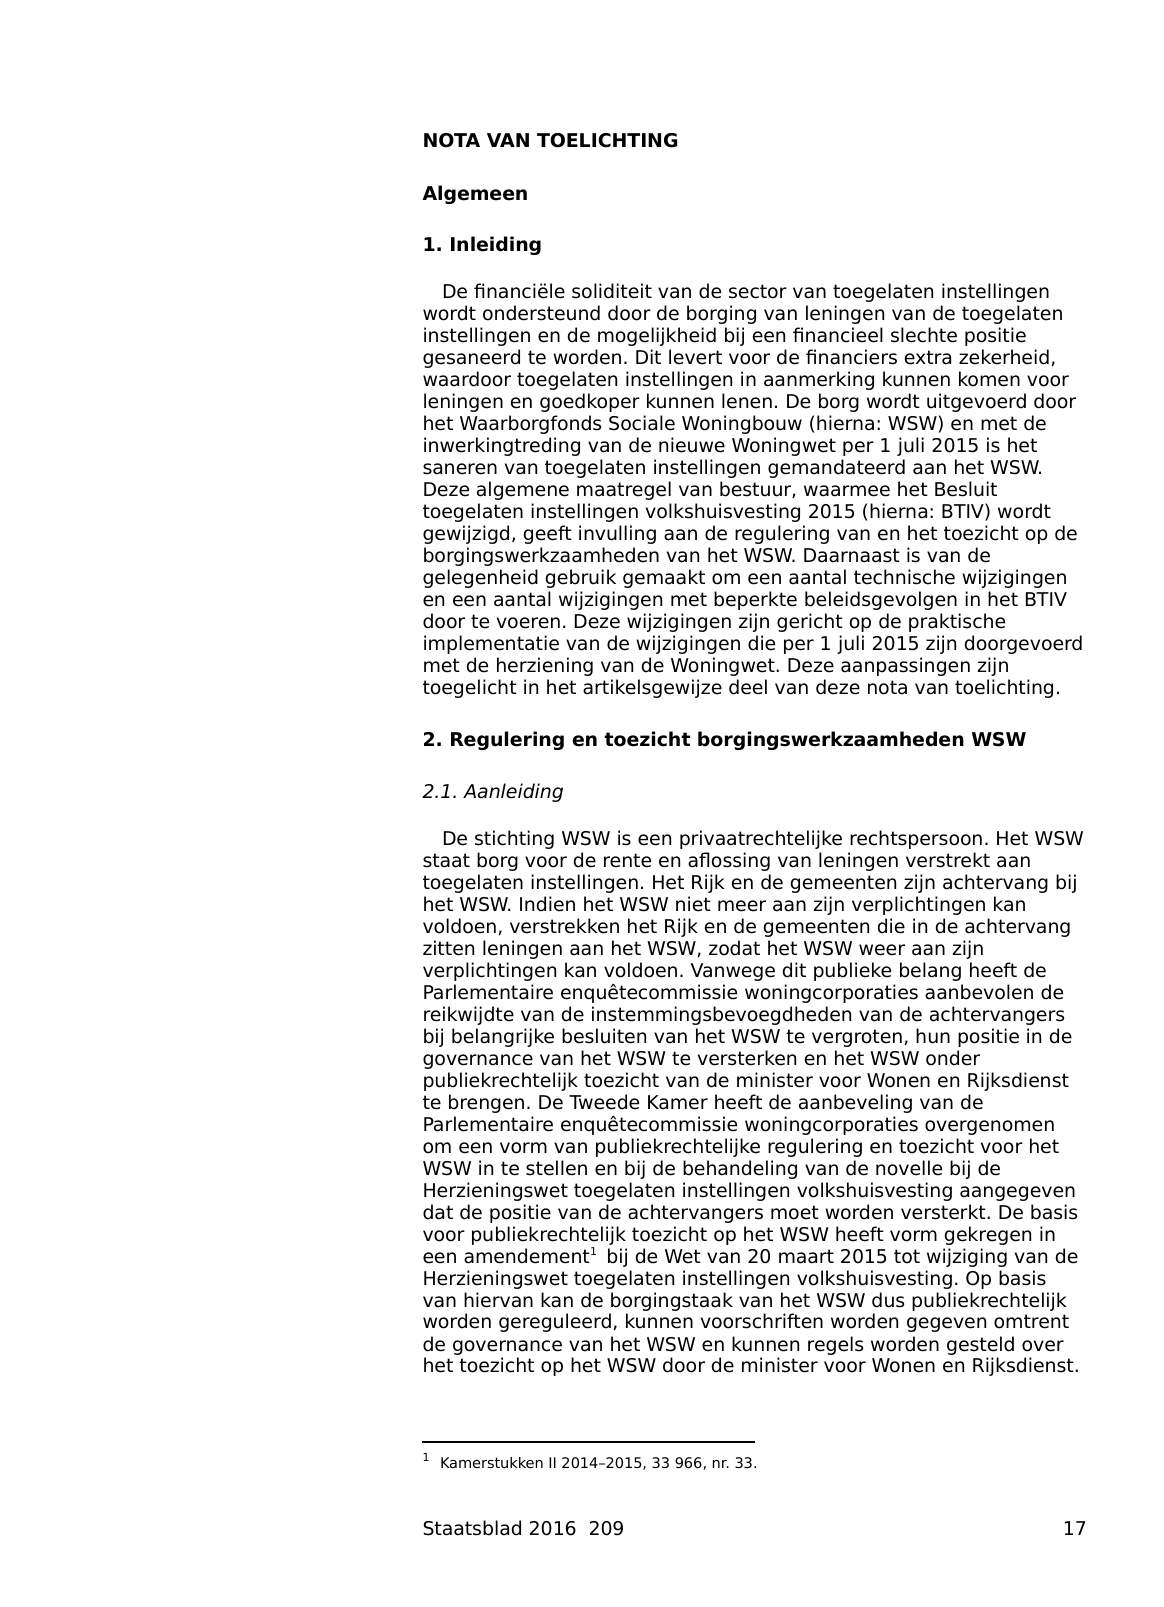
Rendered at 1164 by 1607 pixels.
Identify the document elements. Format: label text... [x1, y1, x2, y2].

subtitle 1. Inleiding [422, 234, 1087, 256]
subtitle Algemeen [422, 182, 1087, 204]
text Kamerstukken II 2014–2015, 33 966, nr. 33. [422, 1451, 1087, 1473]
subtitle 2.1. Aanleiding [422, 781, 1087, 803]
text De stichting WSW is een privaatrechtelijke rechtspersoon. Het WSW staat borg voor de rente en aflossing van leningen verstrekt aan toegelaten instellingen. Het Rijk en de gemeenten zijn achtervang bij het WSW. Indien het WSW niet meer aan zijn verplichtingen kan voldoen, verstrekken het Rijk en de gemeenten die in de achtervang zitten leningen aan het WSW, zodat het WSW weer aan zijn verplichtingen kan voldoen. Vanwege dit publieke belang heeft de Parlementaire enquêtecommissie woningcorporaties aanbevolen de reikwijdte van de instemmingsbevoegdheden van de achtervangers bij belangrijke besluiten van het WSW te vergroten, hun positie in de governance van het WSW te versterken en het WSW onder publiekrechtelijk toezicht van de minister voor Wonen en Rijksdienst te brengen. De Tweede Kamer heeft de aanbeveling van de Parlementaire enquêtecommissie woningcorporaties overgenomen om een vorm van publiekrechtelijke regulering en toezicht voor het WSW in te stellen en bij de behandeling van de novelle bij de Herzieningswet toegelaten instellingen volkshuisvesting aangegeven dat de positie van de achtervangers moet worden versterkt. De basis voor publiekrechtelijk toezicht op het WSW heeft vorm gekregen in een amendement bij de Wet van 20 maart 2015 tot wijziging van de Herzieningswet toegelaten instellingen volkshuisvesting. Op basis van hiervan kan de borgingstaak van het WSW dus publiekrechtelijk worden gereguleerd, kunnen voorschriften worden gegeven omtrent de governance van het WSW en kunnen regels worden gesteld over het toezicht op het WSW door de minister voor Wonen en Rijksdienst. [422, 828, 1087, 1377]
subtitle NOTA VAN TOELICHTING [422, 130, 1087, 152]
subtitle 2. Regulering en toezicht borgingswerkzaamheden WSW [422, 729, 1087, 751]
text De financiële soliditeit van de sector van toegelaten instellingen wordt ondersteund door de borging van leningen van de toegelaten instellingen en de mogelijkheid bij een financieel slechte positie gesaneerd te worden. Dit levert voor de financiers extra zekerheid, waardoor toegelaten instellingen in aanmerking kunnen komen voor leningen en goedkoper kunnen lenen. De borg wordt uitgevoerd door het Waarborgfonds Sociale Woningbouw (hierna: WSW) en met de inwerkingtreding van de nieuwe Woningwet per 1 juli 2015 is het saneren van toegelaten instellingen gemandateerd aan het WSW. Deze algemene maatregel van bestuur, waarmee het Besluit toegelaten instellingen volkshuisvesting 2015 (hierna: BTIV) wordt gewijzigd, geeft invulling aan de regulering van en het toezicht op de borgingswerkzaamheden van het WSW. Daarnaast is van de gelegenheid gebruik gemaakt om een aantal technische wijzigingen en een aantal wijzigingen met beperkte beleidsgevolgen in het BTIV door te voeren. Deze wijzigingen zijn gericht op de praktische implementatie van de wijzigingen die per 1 juli 2015 zijn doorgevoerd met de herziening van de Woningwet. Deze aanpassingen zijn toegelicht in het artikelsgewijze deel van deze nota van toelichting. [422, 281, 1087, 699]
